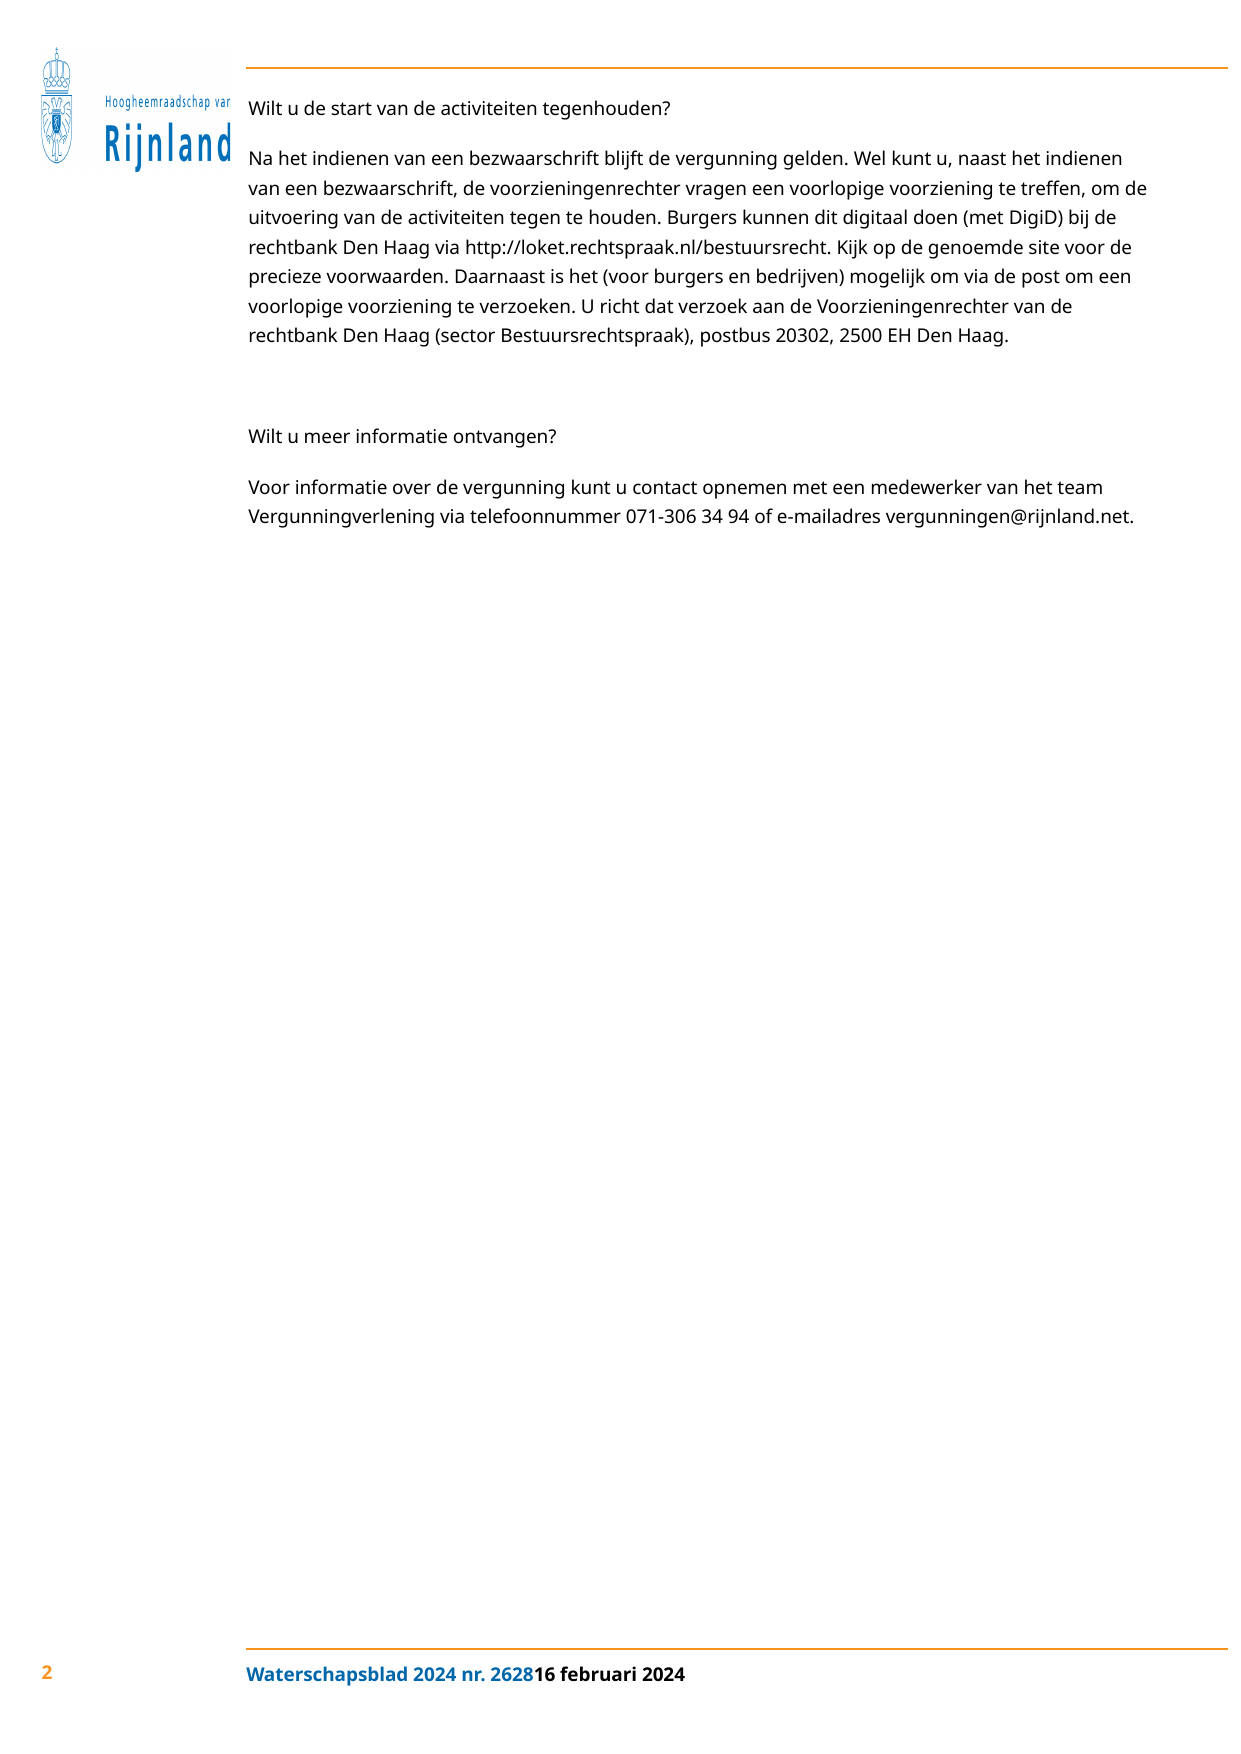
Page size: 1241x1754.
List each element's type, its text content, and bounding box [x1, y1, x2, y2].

text Voor informatie over de vergunning kunt u contact opnemen met een medewerker van het team Vergunningverlening via telefoonnummer 071-306 34 94 of e-mailadres vergunningen@rijnland.net. [248, 474, 1152, 529]
text Wilt u de start van de activiteiten tegenhouden? [248, 95, 1152, 121]
text Wilt u meer informatie ontvangen? [248, 423, 1152, 449]
picture [41, 47, 231, 172]
text Na het indienen van een bezwaarschrift blijft de vergunning gelden. Wel kunt u, naast het indienen van een bezwaarschrift, de voorzieningenrechter vragen een voorlopige voorziening te treffen, om de uitvoering van de activiteiten tegen te houden. Burgers kunnen dit digitaal doen (met DigiD) bij de rechtbank Den Haag via http://loket.rechtspraak.nl/bestuursrecht. Kijk op de genoemde site voor de precieze voorwaarden. Daarnaast is het (voor burgers en bedrijven) mogelijk om via de post om een voorlopige voorziening te verzoeken. U richt dat verzoek aan de Voorzieningenrechter van de rechtbank Den Haag (sector Bestuursrechtspraak), postbus 20302, 2500 EH Den Haag. [248, 145, 1152, 348]
